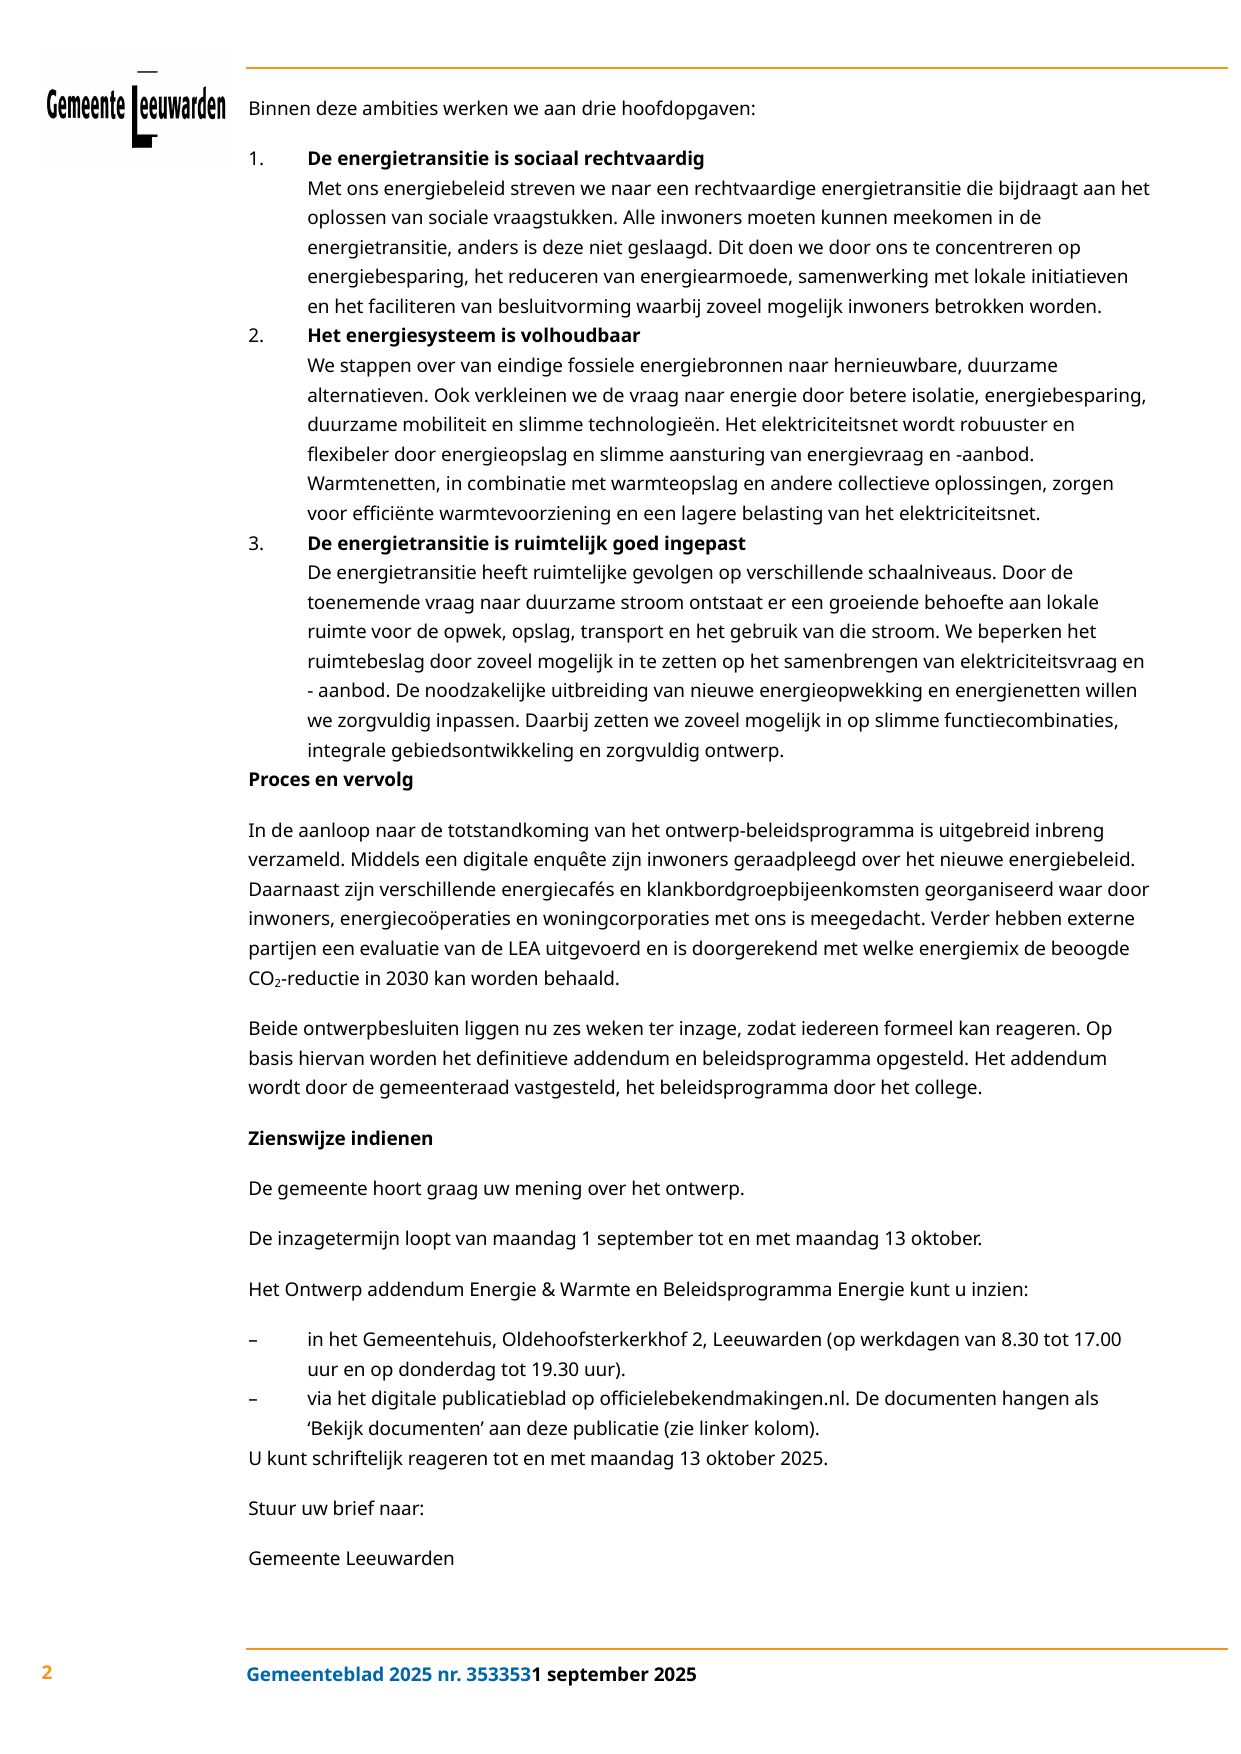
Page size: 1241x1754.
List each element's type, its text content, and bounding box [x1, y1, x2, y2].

text Het Ontwerp addendum Energie & Warmte en Beleidsprogramma Energie kunt u inzien: [248, 1276, 1152, 1302]
text Stuur uw brief naar: [248, 1495, 1152, 1521]
list Het energiesysteem is volhoudbaar [248, 323, 1152, 348]
picture [41, 47, 231, 172]
list De energietransitie heeft ruimtelijke gevolgen op verschillende schaalniveaus. Door de toenemende vraag naar duurzame stroom ontstaat er een groeiende behoefte aan lokale ruimte voor de opwek, opslag, transport en het gebruik van die stroom. We beperken het ruimtebeslag door zoveel mogelijk in te zetten op het samenbrengen van elektriciteitsvraag en - aanbod. De noodzakelijke uitbreiding van nieuwe energieopwekking en energienetten willen we zorgvuldig inpassen. Daarbij zetten we zoveel mogelijk in op slimme functiecombinaties, integrale gebiedsontwikkeling en zorgvuldig ontwerp. [248, 559, 1152, 763]
text Zienswijze indienen [248, 1125, 1152, 1151]
list De energietransitie is sociaal rechtvaardig [248, 145, 1152, 171]
text Proces en vervolg [248, 766, 1152, 792]
text Binnen deze ambities werken we aan drie hoofdopgaven: [248, 95, 1152, 121]
list We stappen over van eindige fossiele energiebronnen naar hernieuwbare, duurzame alternatieven. Ook verkleinen we de vraag naar energie door betere isolatie, energiebesparing, duurzame mobiliteit en slimme technologieën. Het elektriciteitsnet wordt robuuster en flexibeler door energieopslag en slimme aansturing van energievraag en -aanbod. Warmtenetten, in combinatie met warmteopslag en andere collectieve oplossingen, zorgen voor efficiënte warmtevoorziening en een lagere belasting van het elektriciteitsnet. [248, 352, 1152, 526]
text Beide ontwerpbesluiten liggen nu zes weken ter inzage, zodat iedereen formeel kan reageren. Op basis hiervan worden het definitieve addendum en beleidsprogramma opgesteld. Het addendum wordt door de gemeenteraad vastgesteld, het beleidsprogramma door het college. [248, 1015, 1152, 1100]
text De gemeente hoort graag uw mening over het ontwerp. [248, 1175, 1152, 1201]
list Met ons energiebeleid streven we naar een rechtvaardige energietransitie die bijdraagt aan het oplossen van sociale vraagstukken. Alle inwoners moeten kunnen meekomen in de energietransitie, anders is deze niet geslaagd. Dit doen we door ons te concentreren op energiebesparing, het reduceren van energiearmoede, samenwerking met lokale initiatieven en het faciliteren van besluitvorming waarbij zoveel mogelijk inwoners betrokken worden. [248, 175, 1152, 319]
text De inzagetermijn loopt van maandag 1 september tot en met maandag 13 oktober. [248, 1226, 1152, 1251]
list via het digitale publicatieblad op officielebekendmakingen.nl. De documenten hangen als ‘Bekijk documenten’ aan deze publicatie (zie linker kolom). [248, 1386, 1152, 1441]
text U kunt schriftelijk reageren tot en met maandag 13 oktober 2025. [248, 1445, 1152, 1471]
list De energietransitie is ruimtelijk goed ingepast [248, 530, 1152, 556]
text In de aanloop naar de totstandkoming van het ontwerp-beleidsprogramma is uitgebreid inbreng verzameld. Middels een digitale enquête zijn inwoners geraadpleegd over het nieuwe energiebeleid. Daarnaast zijn verschillende energiecafés en klankbordgroepbijeenkomsten georganiseerd waar door inwoners, energiecoöperaties en woningcorporaties met ons is meegedacht. Verder hebben externe partijen een evaluatie van de LEA uitgevoerd en is doorgerekend met welke energiemix de beoogde CO2-reductie in 2030 kan worden behaald. [248, 817, 1152, 991]
list in het Gemeentehuis, Oldehoofsterkerkhof 2, Leeuwarden (op werkdagen van 8.30 tot 17.00 uur en op donderdag tot 19.30 uur). [248, 1326, 1152, 1382]
text Gemeente Leeuwarden [248, 1546, 1152, 1571]
